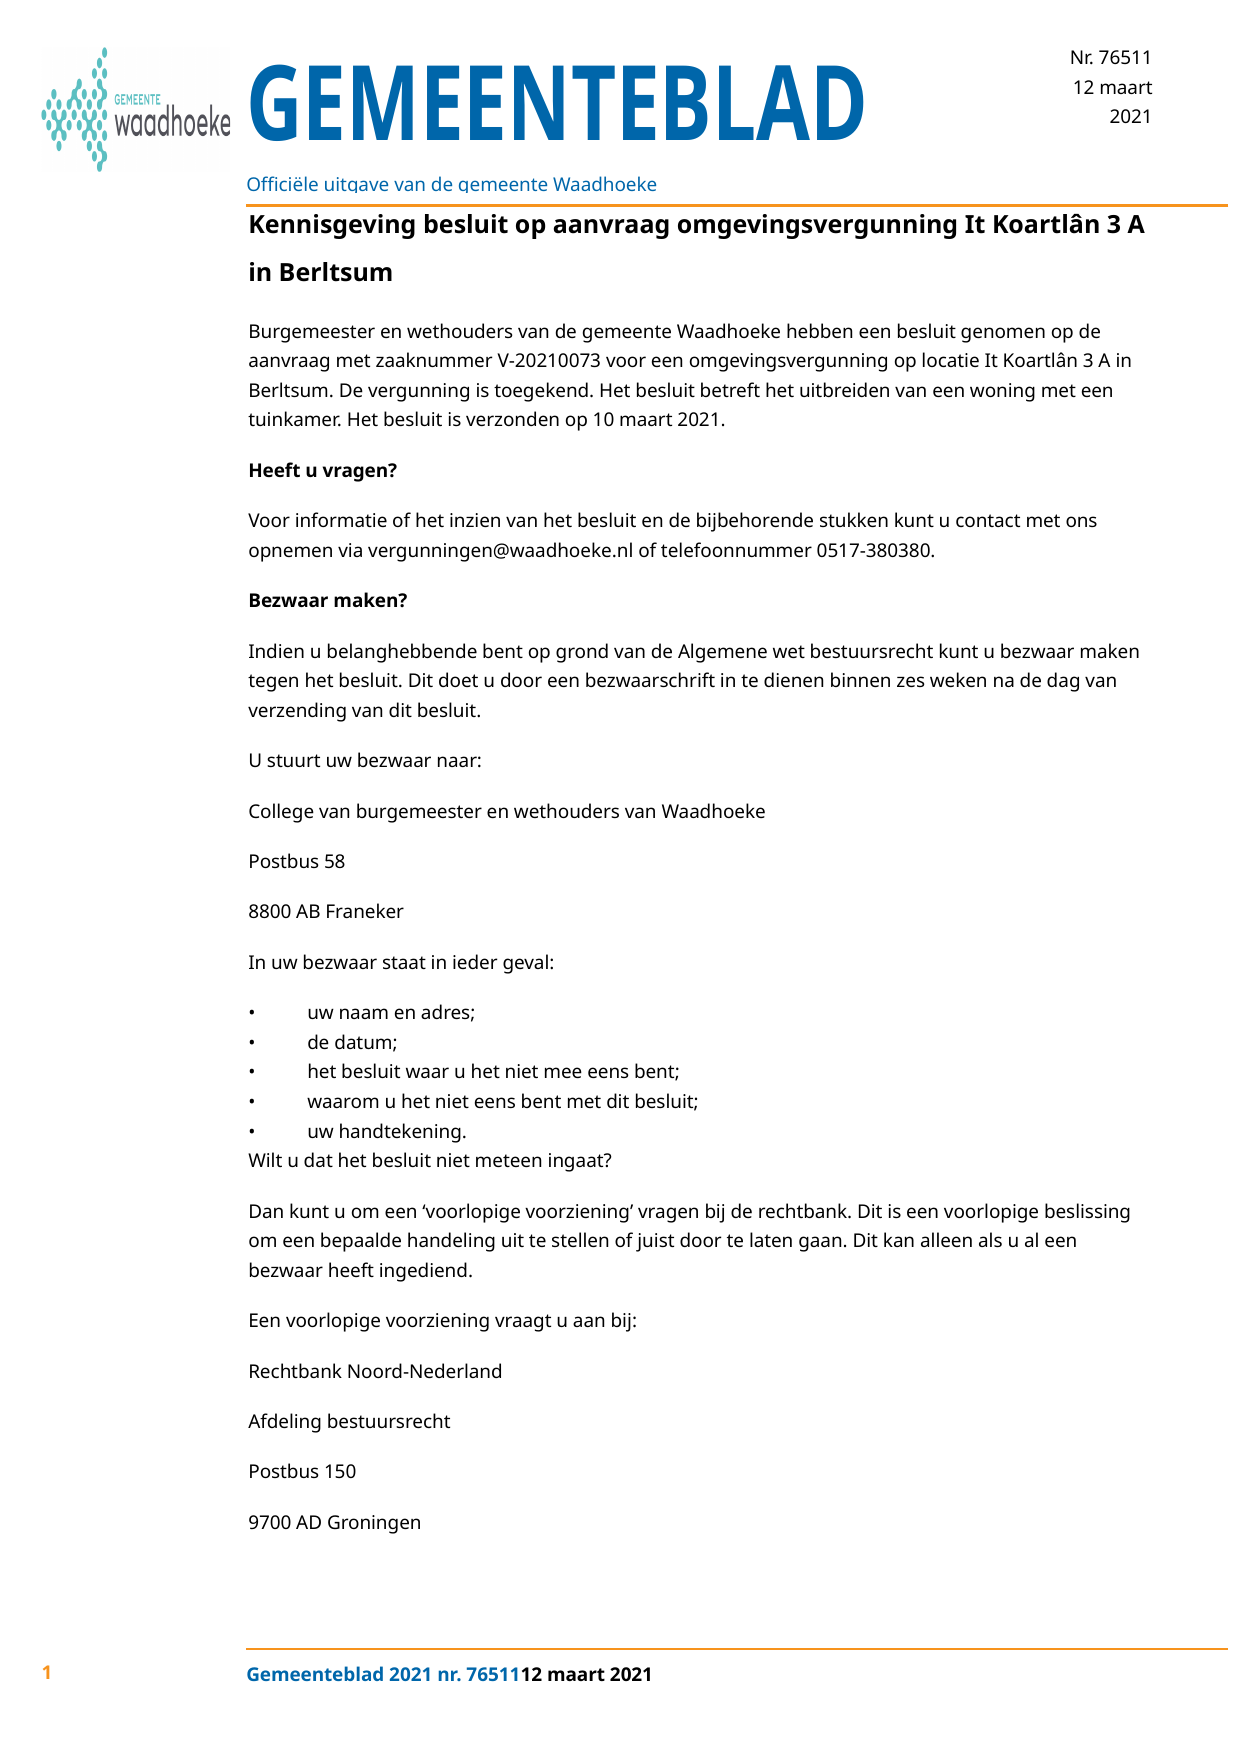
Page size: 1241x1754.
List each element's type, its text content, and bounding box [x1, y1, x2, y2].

list uw naam en adres; [248, 999, 1152, 1025]
text 9700 AD Groningen [248, 1509, 1152, 1535]
text Een voorlopige voorziening vraagt u aan bij: [248, 1307, 1152, 1333]
text College van burgemeester en wethouders van Waadhoeke [248, 798, 1152, 824]
text U stuurt uw bezwaar naar: [248, 747, 1152, 773]
text In uw bezwaar staat in ieder geval: [248, 949, 1152, 975]
text Postbus 58 [248, 848, 1152, 874]
text Bezwaar maken? [248, 587, 1152, 613]
list waarom u het niet eens bent met dit besluit; [248, 1088, 1152, 1114]
text Afdeling bestuursrecht [248, 1408, 1152, 1434]
text Rechtbank Noord-Nederland [248, 1358, 1152, 1384]
text Heeft u vragen? [248, 457, 1152, 483]
text Kennisgeving besluit op aanvraag omgevingsvergunning It Koartlân 3 A in Berltsum [248, 207, 1152, 288]
text Dan kunt u om een ‘voorlopige voorziening’ vragen bij de rechtbank. Dit is een voorlopige beslissing om een bepaalde handeling uit te stellen of juist door te laten gaan. Dit kan alleen als u al een bezwaar heeft ingediend. [248, 1198, 1152, 1283]
list uw handtekening. [248, 1118, 1152, 1144]
list het besluit waar u het niet mee eens bent; [248, 1059, 1152, 1084]
text Postbus 150 [248, 1459, 1152, 1484]
text Indien u belanghebbende bent op grond van de Algemene wet bestuursrecht kunt u bezwaar maken tegen het besluit. Dit doet u door een bezwaarschrift in te dienen binnen zes weken na de dag van verzending van dit besluit. [248, 638, 1152, 723]
text Burgemeester en wethouders van de gemeente Waadhoeke hebben een besluit genomen op de aanvraag met zaaknummer V-20210073 voor een omgevingsvergunning op locatie It Koartlân 3 A in Berltsum. De vergunning is toegekend. Het besluit betreft het uitbreiden van een woning met een tuinkamer. Het besluit is verzonden op 10 maart 2021. [248, 318, 1152, 432]
text Wilt u dat het besluit niet meteen ingaat? [248, 1147, 1152, 1173]
list de datum; [248, 1029, 1152, 1055]
picture [41, 47, 231, 172]
text 8800 AB Franeker [248, 899, 1152, 924]
text Voor informatie of het inzien van het besluit en de bijbehorende stukken kunt u contact met ons opnemen via vergunningen@waadhoeke.nl of telefoonnummer 0517-380380. [248, 507, 1152, 563]
